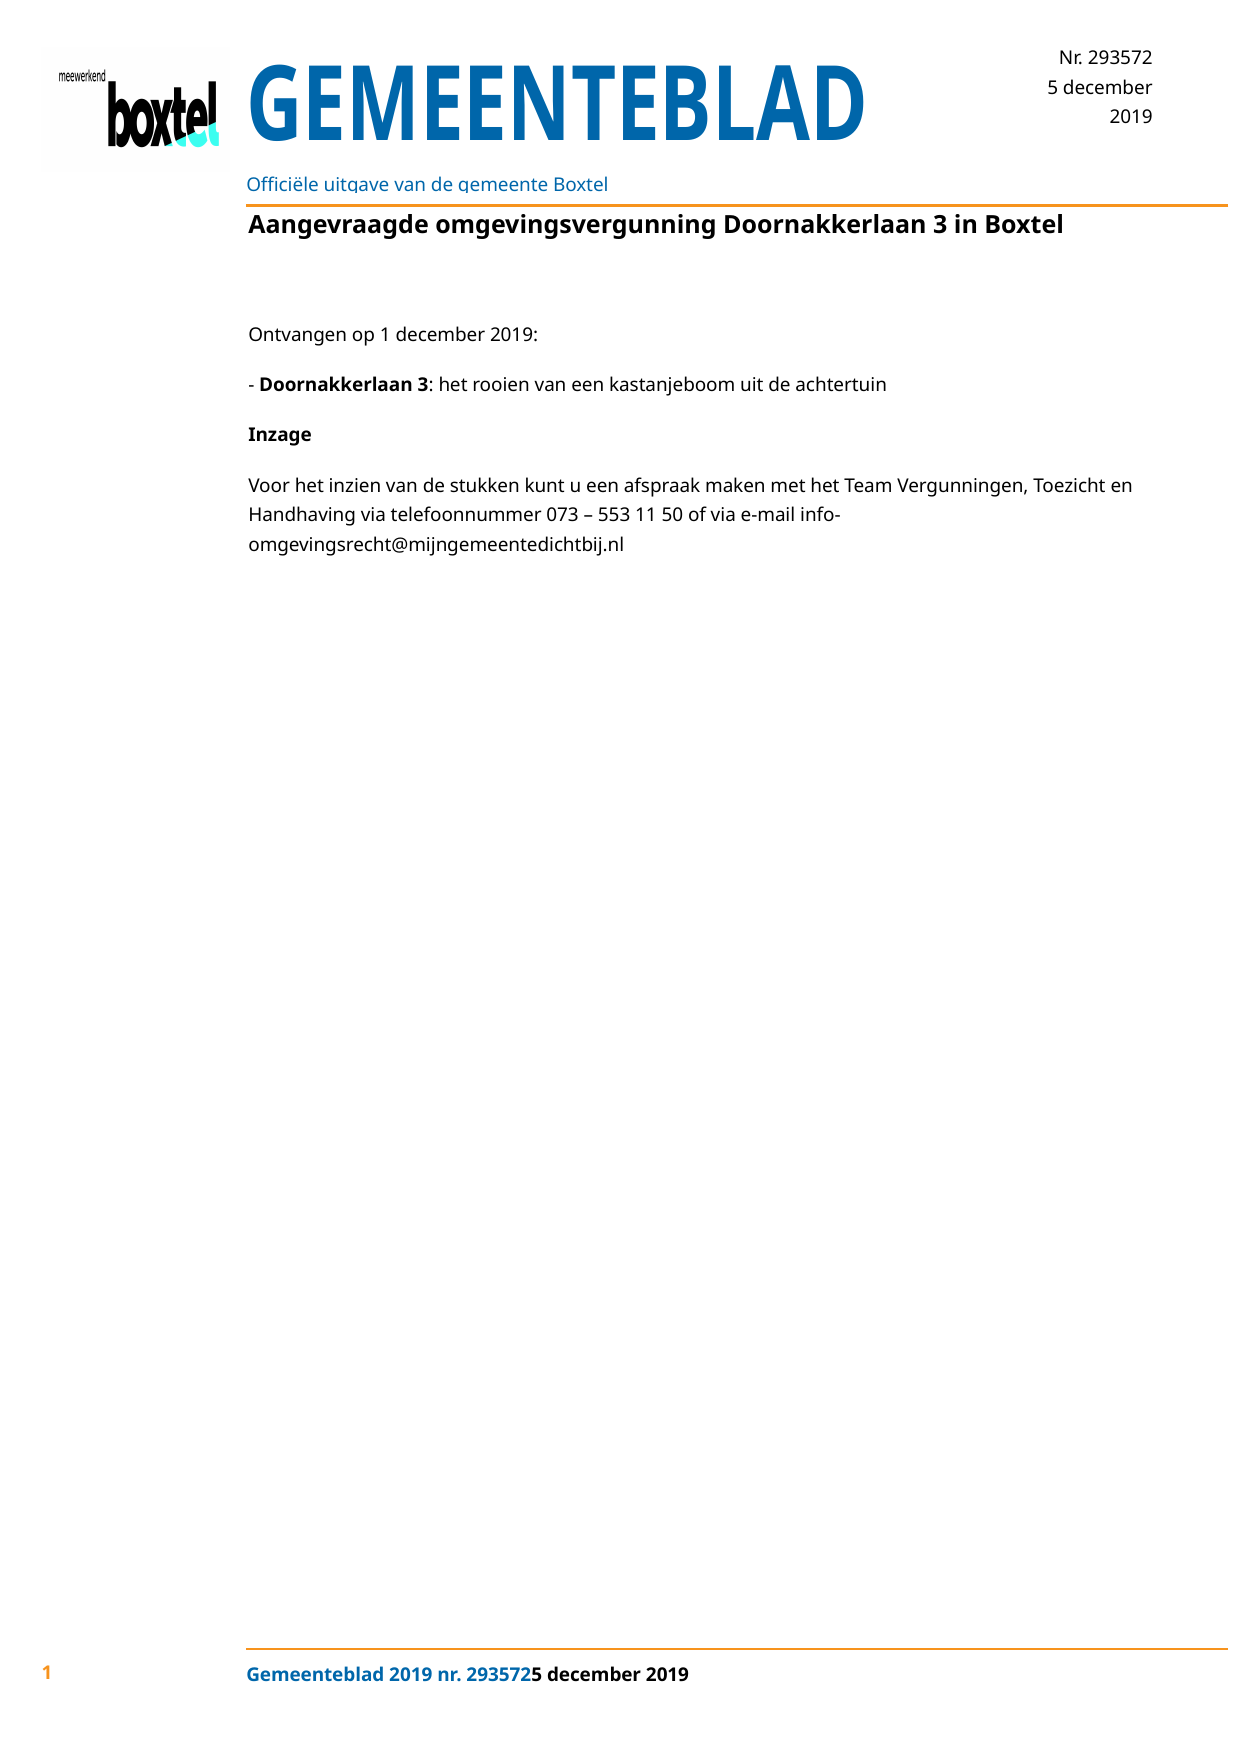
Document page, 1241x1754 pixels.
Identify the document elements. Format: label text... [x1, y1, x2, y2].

text Aangevraagde omgevingsvergunning Doornakkerlaan 3 in Boxtel [248, 207, 1152, 241]
text - Doornakkerlaan 3: het rooien van een kastanjeboom uit de achtertuin [248, 371, 1152, 397]
text Voor het inzien van de stukken kunt u een afspraak maken met het Team Vergunningen, Toezicht en Handhaving via telefoonnummer 073 – 553 11 50 of via e-mail info-omgevingsrecht@mijngemeentedichtbij.nl [248, 472, 1152, 557]
text Ontvangen op 1 december 2019: [248, 321, 1152, 346]
picture [41, 47, 231, 172]
text Inzage [248, 422, 1152, 447]
